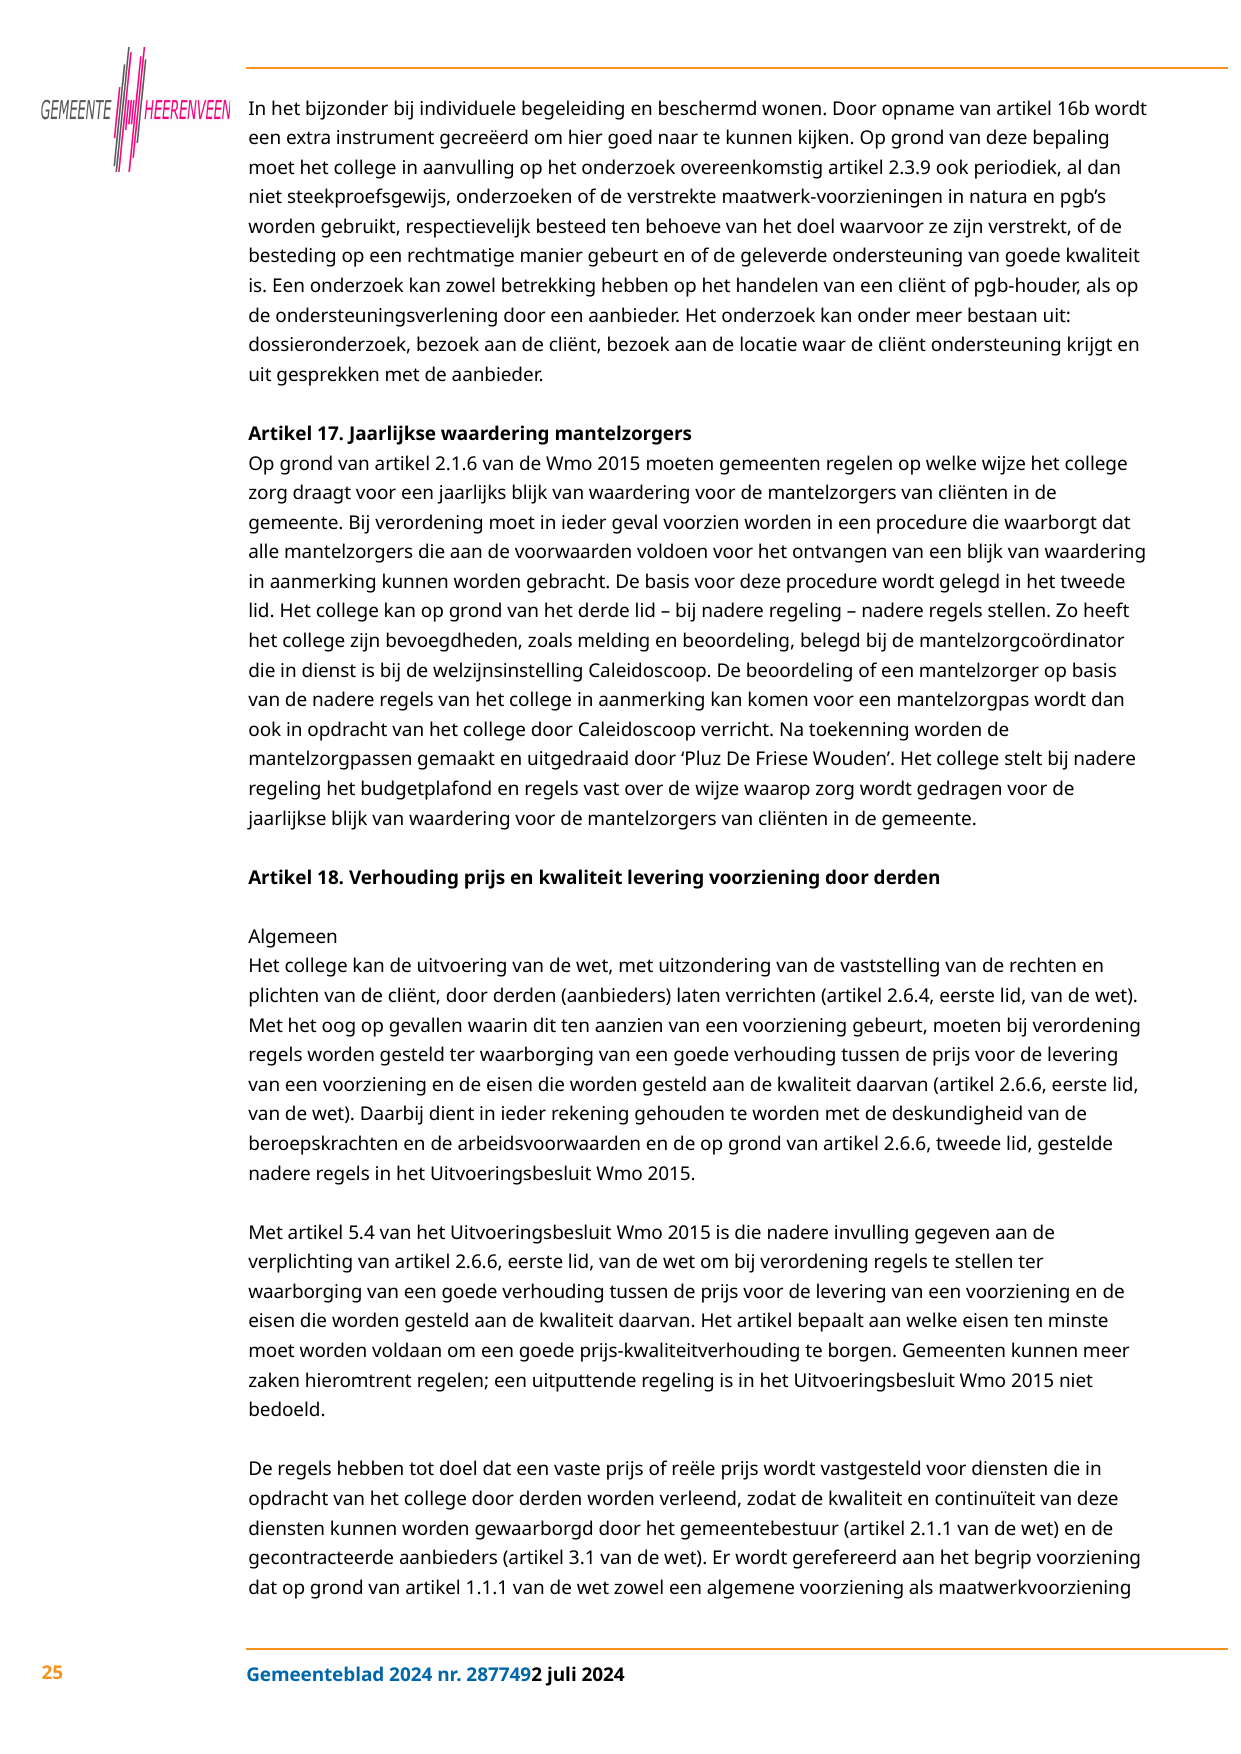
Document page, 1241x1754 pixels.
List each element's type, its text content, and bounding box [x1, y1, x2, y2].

text Met artikel 5.4 van het Uitvoeringsbesluit Wmo 2015 is die nadere invulling gegeven aan de verplichting van artikel 2.6.6, eerste lid, van de wet om bij verordening regels te stellen ter waarborging van een goede verhouding tussen de prijs voor de levering van een voorziening en de eisen die worden gesteld aan de kwaliteit daarvan. Het artikel bepaalt aan welke eisen ten minste moet worden voldaan om een goede prijs-kwaliteitverhouding te borgen. Gemeenten kunnen meer zaken hieromtrent regelen; een uitputtende regeling is in het Uitvoeringsbesluit Wmo 2015 niet bedoeld. [248, 1219, 1152, 1422]
text Op grond van artikel 2.1.6 van de Wmo 2015 moeten gemeenten regelen op welke wijze het college zorg draagt voor een jaarlijks blijk van waardering voor de mantelzorgers van cliënten in de gemeente. Bij verordening moet in ieder geval voorzien worden in een procedure die waarborgt dat alle mantelzorgers die aan de voorwaarden voldoen voor het ontvangen van een blijk van waardering in aanmerking kunnen worden gebracht. De basis voor deze procedure wordt gelegd in het tweede lid. Het college kan op grond van het derde lid – bij nadere regeling – nadere regels stellen. Zo heeft het college zijn bevoegdheden, zoals melding en beoordeling, belegd bij de mantelzorgcoördinator die in dienst is bij de welzijnsinstelling Caleidoscoop. De beoordeling of een mantelzorger op basis van de nadere regels van het college in aanmerking kan komen voor een mantelzorgpas wordt dan ook in opdracht van het college door Caleidoscoop verricht. Na toekenning worden de mantelzorgpassen gemaakt en uitgedraaid door ‘Pluz De Friese Wouden’. Het college stelt bij nadere regeling het budgetplafond en regels vast over de wijze waarop zorg wordt gedragen voor de jaarlijkse blijk van waardering voor de mantelzorgers van cliënten in de gemeente. [248, 450, 1152, 831]
text Algemeen [248, 923, 1152, 949]
text In het bijzonder bij individuele begeleiding en beschermd wonen. Door opname van artikel 16b wordt een extra instrument gecreëerd om hier goed naar te kunnen kijken. Op grond van deze bepaling moet het college in aanvulling op het onderzoek overeenkomstig artikel 2.3.9 ook periodiek, al dan niet steekproefsgewijs, onderzoeken of de verstrekte maatwerk-voorzieningen in natura en pgb’s worden gebruikt, respectievelijk besteed ten behoeve van het doel waarvoor ze zijn verstrekt, of de besteding op een rechtmatige manier gebeurt en of de geleverde ondersteuning van goede kwaliteit is. Een onderzoek kan zowel betrekking hebben op het handelen van een cliënt of pgb-houder, als op de ondersteuningsverlening door een aanbieder. Het onderzoek kan onder meer bestaan uit: dossieronderzoek, bezoek aan de cliënt, bezoek aan de locatie waar de cliënt ondersteuning krijgt en uit gesprekken met de aanbieder. [248, 95, 1152, 387]
picture [41, 47, 231, 172]
text Het college kan de uitvoering van de wet, met uitzondering van de vaststelling van de rechten en plichten van de cliënt, door derden (aanbieders) laten verrichten (artikel 2.6.4, eerste lid, van de wet). Met het oog op gevallen waarin dit ten aanzien van een voorziening gebeurt, moeten bij verordening regels worden gesteld ter waarborging van een goede verhouding tussen de prijs voor de levering van een voorziening en de eisen die worden gesteld aan de kwaliteit daarvan (artikel 2.6.6, eerste lid, van de wet). Daarbij dient in ieder rekening gehouden te worden met de deskundigheid van de beroepskrachten en de arbeidsvoorwaarden en de op grond van artikel 2.6.6, tweede lid, gestelde nadere regels in het Uitvoeringsbesluit Wmo 2015. [248, 953, 1152, 1186]
text De regels hebben tot doel dat een vaste prijs of reële prijs wordt vastgesteld voor diensten die in opdracht van het college door derden worden verleend, zodat de kwaliteit en continuïteit van deze diensten kunnen worden gewaarborgd door het gemeentebestuur (artikel 2.1.1 van de wet) en de gecontracteerde aanbieders (artikel 3.1 van de wet). Er wordt gerefereerd aan het begrip voorziening dat op grond van artikel 1.1.1 van de wet zowel een algemene voorziening als maatwerkvoorziening [248, 1456, 1152, 1600]
text Artikel 18. Verhouding prijs en kwaliteit levering voorziening door derden [248, 864, 1152, 890]
text Artikel 17. Jaarlijkse waardering mantelzorgers [248, 420, 1152, 446]
